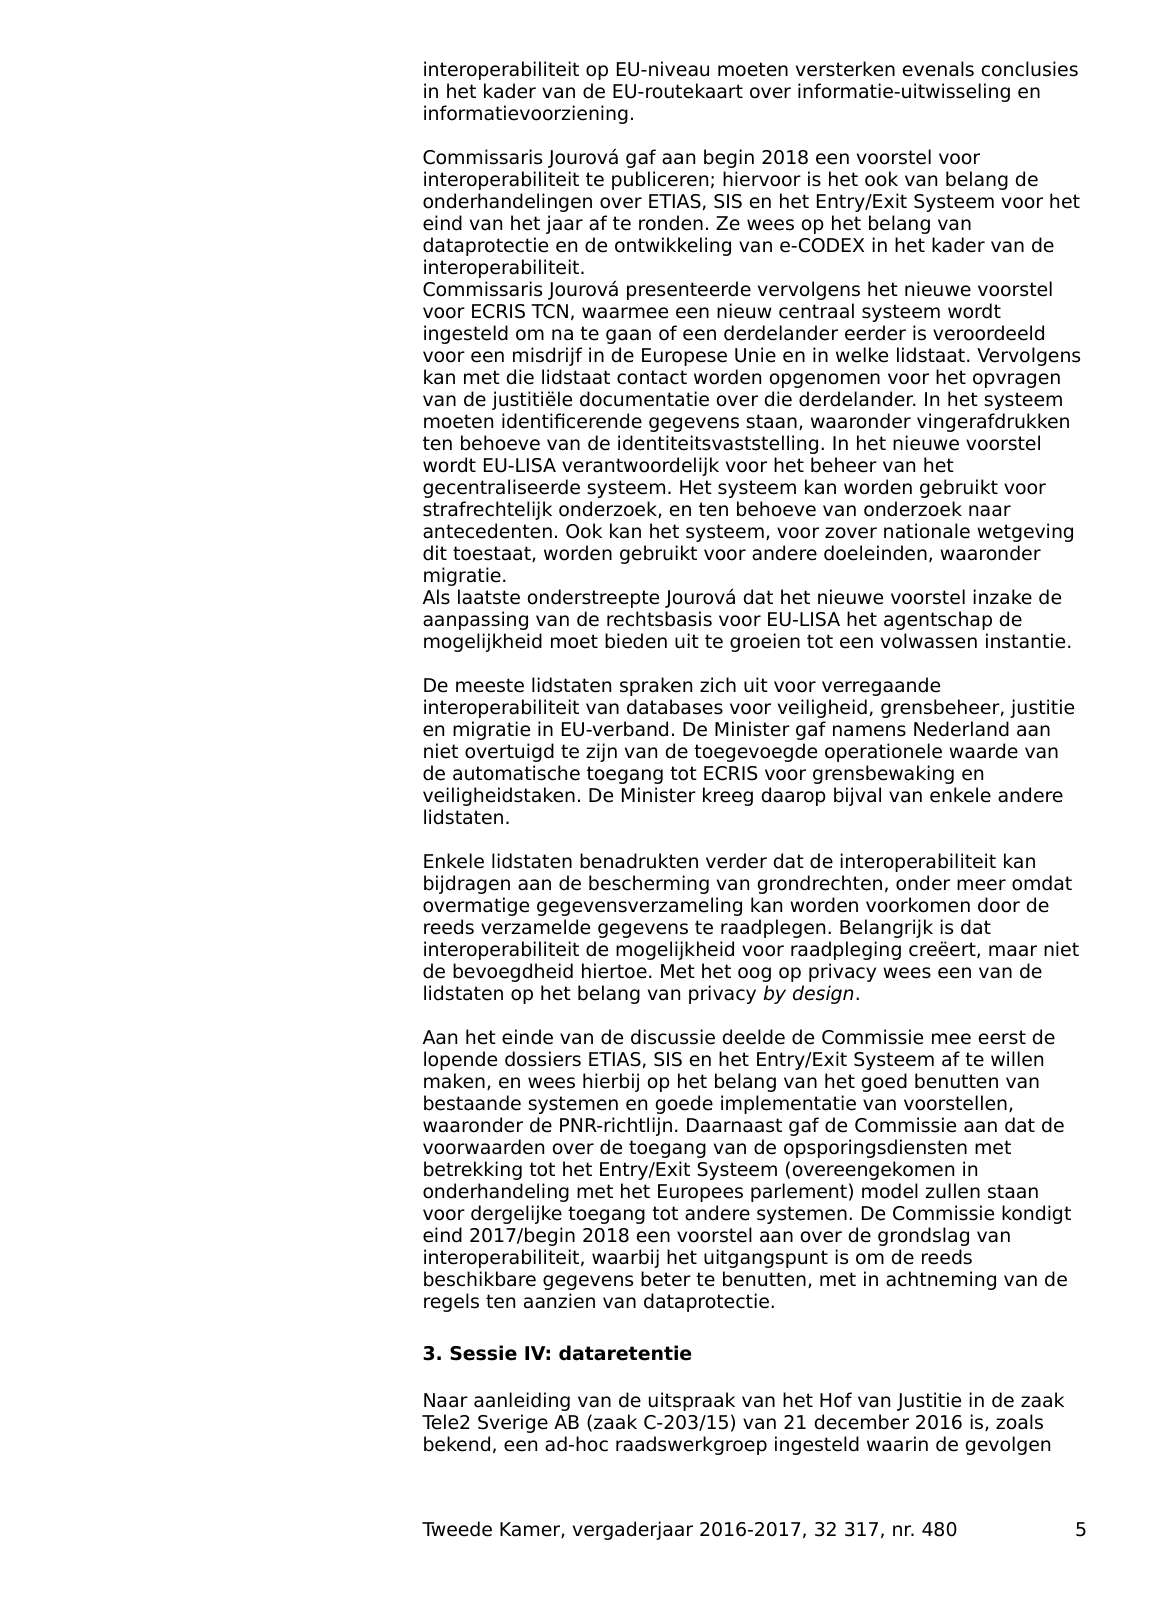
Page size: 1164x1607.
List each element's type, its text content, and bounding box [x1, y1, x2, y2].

text Als laatste onderstreepte Jourová dat het nieuwe voorstel inzake de aanpassing van de rechtsbasis voor EU-LISA het agentschap de mogelijkheid moet bieden uit te groeien tot een volwassen instantie. [422, 587, 1087, 653]
text Commissaris Jourová presenteerde vervolgens het nieuwe voorstel voor ECRIS TCN, waarmee een nieuw centraal systeem wordt ingesteld om na te gaan of een derdelander eerder is veroordeeld voor een misdrijf in de Europese Unie en in welke lidstaat. Vervolgens kan met die lidstaat contact worden opgenomen voor het opvragen van de justitiële documentatie over die derdelander. In het systeem moeten identificerende gegevens staan, waaronder vingerafdrukken ten behoeve van de identiteitsvaststelling. In het nieuwe voorstel wordt EU-LISA verantwoordelijk voor het beheer van het gecentraliseerde systeem. Het systeem kan worden gebruikt voor strafrechtelijk onderzoek, en ten behoeve van onderzoek naar antecedenten. Ook kan het systeem, voor zover nationale wetgeving dit toestaat, worden gebruikt voor andere doeleinden, waaronder migratie. [422, 279, 1087, 587]
subtitle 3. Sessie IV: dataretentie [422, 1343, 1087, 1365]
text Aan het einde van de discussie deelde de Commissie mee eerst de lopende dossiers ETIAS, SIS en het Entry/Exit Systeem af te willen maken, en wees hierbij op het belang van het goed benutten van bestaande systemen en goede implementatie van voorstellen, waaronder de PNR-richtlijn. Daarnaast gaf de Commissie aan dat de voorwaarden over de toegang van de opsporingsdiensten met betrekking tot het Entry/Exit Systeem (overeengekomen in onderhandeling met het Europees parlement) model zullen staan voor dergelijke toegang tot andere systemen. De Commissie kondigt eind 2017/begin 2018 een voorstel aan over de grondslag van interoperabiliteit, waarbij het uitgangspunt is om de reeds beschikbare gegevens beter te benutten, met in achtneming van de regels ten aanzien van dataprotectie. [422, 1027, 1087, 1313]
text Commissaris Jourová gaf aan begin 2018 een voorstel voor interoperabiliteit te publiceren; hiervoor is het ook van belang de onderhandelingen over ETIAS, SIS en het Entry/Exit Systeem voor het eind van het jaar af te ronden. Ze wees op het belang van dataprotectie en de ontwikkeling van e-CODEX in het kader van de interoperabiliteit. [422, 147, 1087, 279]
text De meeste lidstaten spraken zich uit voor verregaande interoperabiliteit van databases voor veiligheid, grensbeheer, justitie en migratie in EU-verband. De Minister gaf namens Nederland aan niet overtuigd te zijn van de toegevoegde operationele waarde van de automatische toegang tot ECRIS voor grensbewaking en veiligheidstaken. De Minister kreeg daarop bijval van enkele andere lidstaten. [422, 675, 1087, 829]
text Naar aanleiding van de uitspraak van het Hof van Justitie in de zaak Tele2 Sverige AB (zaak C-203/15) van 21 december 2016 is, zoals bekend, een ad-hoc raadswerkgroep ingesteld waarin de gevolgen [422, 1390, 1087, 1456]
text Enkele lidstaten benadrukten verder dat de interoperabiliteit kan bijdragen aan de bescherming van grondrechten, onder meer omdat overmatige gegevensverzameling kan worden voorkomen door de reeds verzamelde gegevens te raadplegen. Belangrijk is dat interoperabiliteit de mogelijkheid voor raadpleging creëert, maar niet de bevoegdheid hiertoe. Met het oog op privacy wees een van de lidstaten op het belang van privacy by design. [422, 851, 1087, 1005]
text interoperabiliteit op EU-niveau moeten versterken evenals conclusies in het kader van de EU-routekaart over informatie-uitwisseling en informatievoorziening. [422, 59, 1087, 125]
